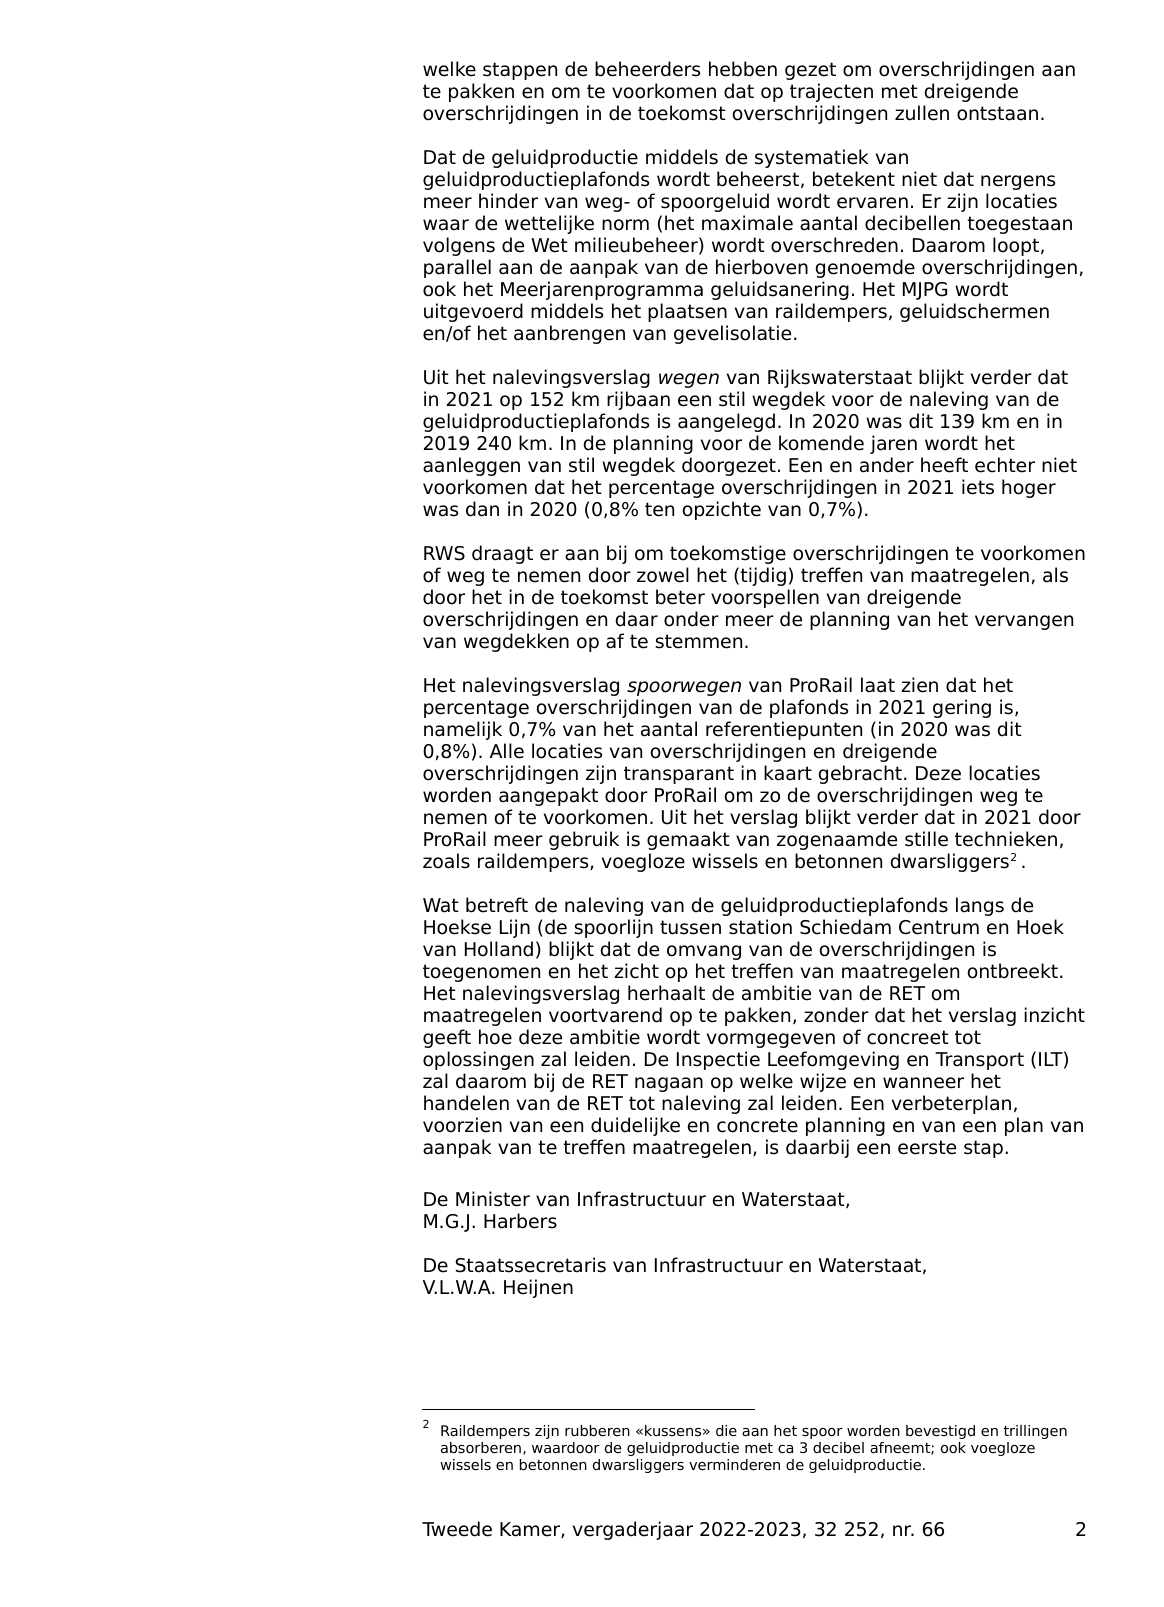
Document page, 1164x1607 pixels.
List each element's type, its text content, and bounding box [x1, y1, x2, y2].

text Het nalevingsverslag spoorwegen van ProRail laat zien dat het percentage overschrijdingen van de plafonds in 2021 gering is, namelijk 0,7% van het aantal referentiepunten (in 2020 was dit 0,8%). Alle locaties van overschrijdingen en dreigende overschrijdingen zijn transparant in kaart gebracht. Deze locaties worden aangepakt door ProRail om zo de overschrijdingen weg te nemen of te voorkomen. Uit het verslag blijkt verder dat in 2021 door ProRail meer gebruik is gemaakt van zogenaamde stille technieken, zoals raildempers, voegloze wissels en betonnen dwarsliggers. [422, 675, 1087, 873]
text Dat de geluidproductie middels de systematiek van geluidproductieplafonds wordt beheerst, betekent niet dat nergens meer hinder van weg- of spoorgeluid wordt ervaren. Er zijn locaties waar de wettelijke norm (het maximale aantal decibellen toegestaan volgens de Wet milieubeheer) wordt overschreden. Daarom loopt, parallel aan de aanpak van de hierboven genoemde overschrijdingen, ook het Meerjarenprogramma geluidsanering. Het MJPG wordt uitgevoerd middels het plaatsen van raildempers, geluidschermen en/of het aanbrengen van gevelisolatie. [422, 147, 1087, 345]
text De Minister van Infrastructuur en Waterstaat, M.G.J. Harbers [422, 1189, 1087, 1233]
text Raildempers zijn rubberen «kussens» die aan het spoor worden bevestigd en trillingen absorberen, waardoor de geluidproductie met ca 3 decibel afneemt; ook voegloze wissels en betonnen dwarsliggers verminderen de geluidproductie. [422, 1418, 1087, 1474]
text De Staatssecretaris van Infrastructuur en Waterstaat, V.L.W.A. Heijnen [422, 1255, 1087, 1299]
text Wat betreft de naleving van de geluidproductieplafonds langs de Hoekse Lijn (de spoorlijn tussen station Schiedam Centrum en Hoek van Holland) blijkt dat de omvang van de overschrijdingen is toegenomen en het zicht op het treffen van maatregelen ontbreekt. Het nalevingsverslag herhaalt de ambitie van de RET om maatregelen voortvarend op te pakken, zonder dat het verslag inzicht geeft hoe deze ambitie wordt vormgegeven of concreet tot oplossingen zal leiden. De Inspectie Leefomgeving en Transport (ILT) zal daarom bij de RET nagaan op welke wijze en wanneer het handelen van de RET tot naleving zal leiden. Een verbeterplan, voorzien van een duidelijke en concrete planning en van een plan van aanpak van te treffen maatregelen, is daarbij een eerste stap. [422, 895, 1087, 1159]
text welke stappen de beheerders hebben gezet om overschrijdingen aan te pakken en om te voorkomen dat op trajecten met dreigende overschrijdingen in de toekomst overschrijdingen zullen ontstaan. [422, 59, 1087, 125]
text Uit het nalevingsverslag wegen van Rijkswaterstaat blijkt verder dat in 2021 op 152 km rijbaan een stil wegdek voor de naleving van de geluidproductieplafonds is aangelegd. In 2020 was dit 139 km en in 2019 240 km. In de planning voor de komende jaren wordt het aanleggen van stil wegdek doorgezet. Een en ander heeft echter niet voorkomen dat het percentage overschrijdingen in 2021 iets hoger was dan in 2020 (0,8% ten opzichte van 0,7%). [422, 367, 1087, 521]
text RWS draagt er aan bij om toekomstige overschrijdingen te voorkomen of weg te nemen door zowel het (tijdig) treffen van maatregelen, als door het in de toekomst beter voorspellen van dreigende overschrijdingen en daar onder meer de planning van het vervangen van wegdekken op af te stemmen. [422, 543, 1087, 653]
